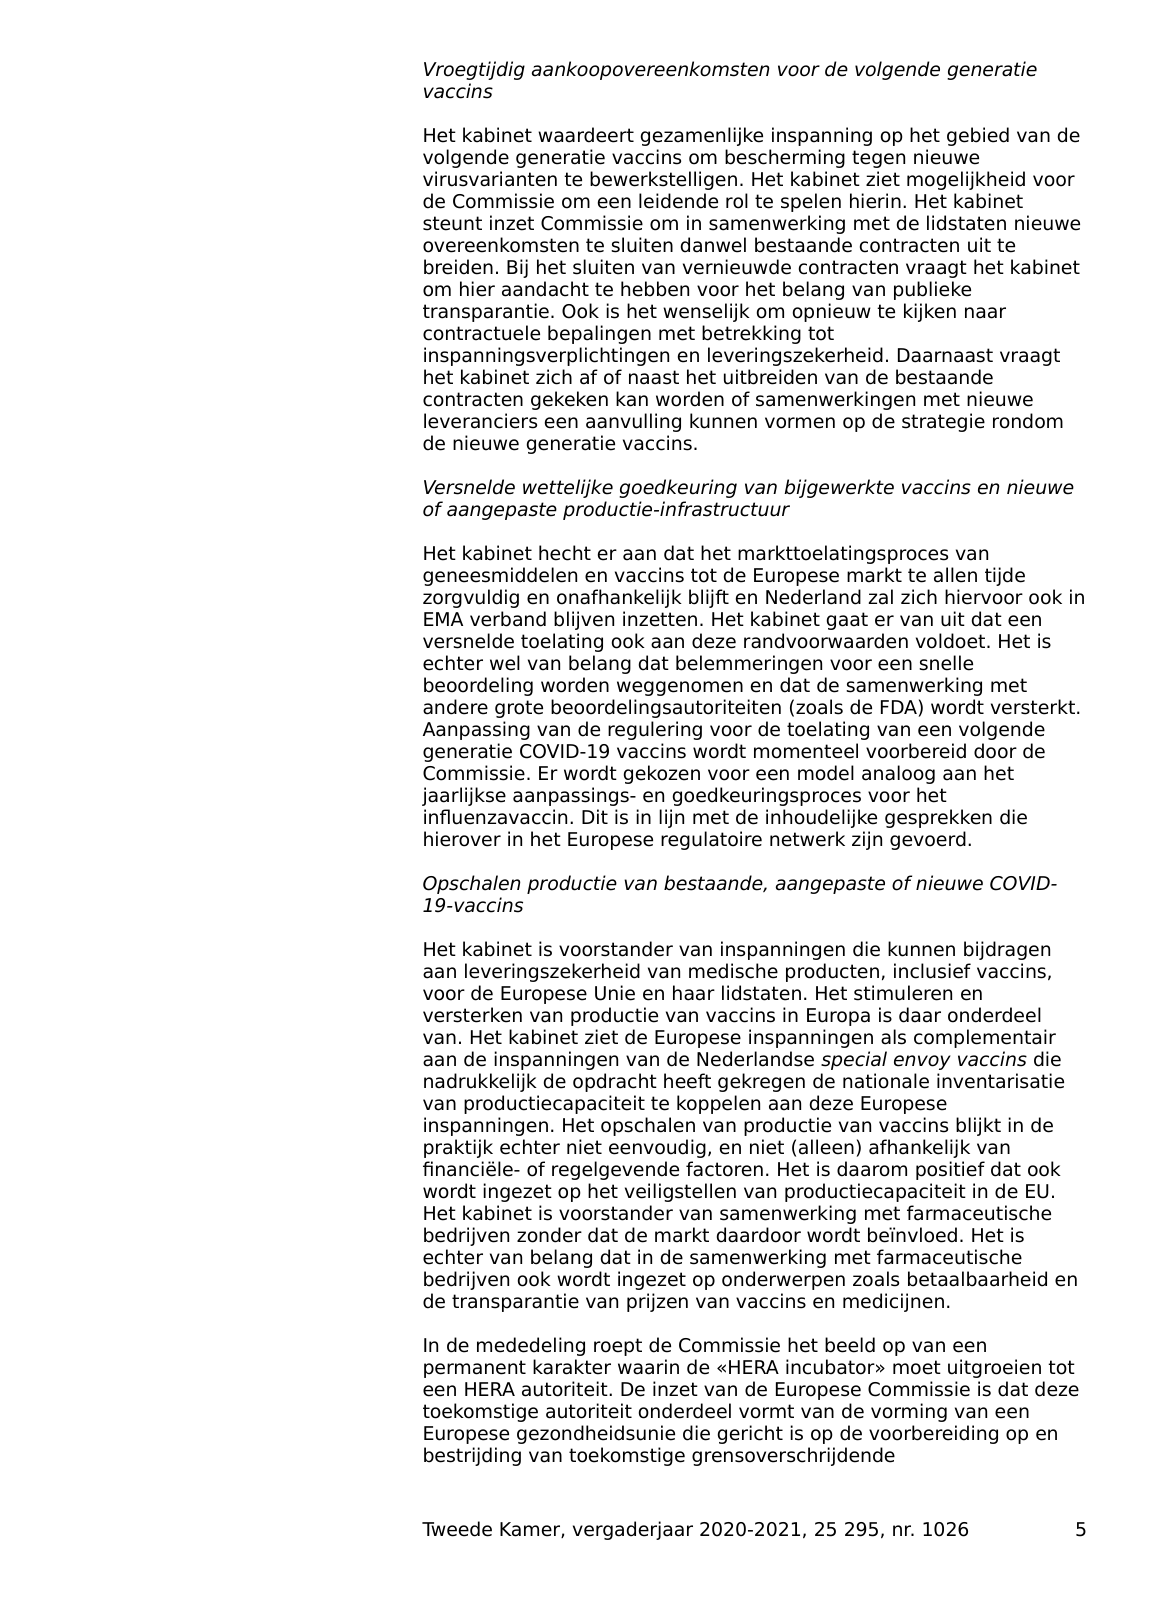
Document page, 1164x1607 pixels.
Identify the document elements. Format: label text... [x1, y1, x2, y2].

text Het kabinet is voorstander van inspanningen die kunnen bijdragen aan leveringszekerheid van medische producten, inclusief vaccins, voor de Europese Unie en haar lidstaten. Het stimuleren en versterken van productie van vaccins in Europa is daar onderdeel van. Het kabinet ziet de Europese inspanningen als complementair aan de inspanningen van de Nederlandse special envoy vaccins die nadrukkelijk de opdracht heeft gekregen de nationale inventarisatie van productiecapaciteit te koppelen aan deze Europese inspanningen. Het opschalen van productie van vaccins blijkt in de praktijk echter niet eenvoudig, en niet (alleen) afhankelijk van financiële- of regelgevende factoren. Het is daarom positief dat ook wordt ingezet op het veiligstellen van productiecapaciteit in de EU. Het kabinet is voorstander van samenwerking met farmaceutische bedrijven zonder dat de markt daardoor wordt beïnvloed. Het is echter van belang dat in de samenwerking met farmaceutische bedrijven ook wordt ingezet op onderwerpen zoals betaalbaarheid en de transparantie van prijzen van vaccins en medicijnen. [422, 939, 1087, 1313]
text Het kabinet hecht er aan dat het markttoelatingsproces van geneesmiddelen en vaccins tot de Europese markt te allen tijde zorgvuldig en onafhankelijk blijft en Nederland zal zich hiervoor ook in EMA verband blijven inzetten. Het kabinet gaat er van uit dat een versnelde toelating ook aan deze randvoorwaarden voldoet. Het is echter wel van belang dat belemmeringen voor een snelle beoordeling worden weggenomen en dat de samenwerking met andere grote beoordelingsautoriteiten (zoals de FDA) wordt versterkt. Aanpassing van de regulering voor de toelating van een volgende generatie COVID-19 vaccins wordt momenteel voorbereid door de Commissie. Er wordt gekozen voor een model analoog aan het jaarlijkse aanpassings- en goedkeuringsproces voor het influenzavaccin. Dit is in lijn met de inhoudelijke gesprekken die hierover in het Europese regulatoire netwerk zijn gevoerd. [422, 543, 1087, 851]
subtitle Opschalen productie van bestaande, aangepaste of nieuwe COVID-19-vaccins [422, 873, 1087, 917]
text In de mededeling roept de Commissie het beeld op van een permanent karakter waarin de «HERA incubator» moet uitgroeien tot een HERA autoriteit. De inzet van de Europese Commissie is dat deze toekomstige autoriteit onderdeel vormt van de vorming van een Europese gezondheidsunie die gericht is op de voorbereiding op en bestrijding van toekomstige grensoverschrijdende [422, 1335, 1087, 1467]
subtitle Vroegtijdig aankoopovereenkomsten voor de volgende generatie vaccins [422, 59, 1087, 103]
subtitle Versnelde wettelijke goedkeuring van bijgewerkte vaccins en nieuwe of aangepaste productie-infrastructuur [422, 477, 1087, 521]
text Het kabinet waardeert gezamenlijke inspanning op het gebied van de volgende generatie vaccins om bescherming tegen nieuwe virusvarianten te bewerkstelligen. Het kabinet ziet mogelijkheid voor de Commissie om een leidende rol te spelen hierin. Het kabinet steunt inzet Commissie om in samenwerking met de lidstaten nieuwe overeenkomsten te sluiten danwel bestaande contracten uit te breiden. Bij het sluiten van vernieuwde contracten vraagt het kabinet om hier aandacht te hebben voor het belang van publieke transparantie. Ook is het wenselijk om opnieuw te kijken naar contractuele bepalingen met betrekking tot inspanningsverplichtingen en leveringszekerheid. Daarnaast vraagt het kabinet zich af of naast het uitbreiden van de bestaande contracten gekeken kan worden of samenwerkingen met nieuwe leveranciers een aanvulling kunnen vormen op de strategie rondom de nieuwe generatie vaccins. [422, 125, 1087, 455]
